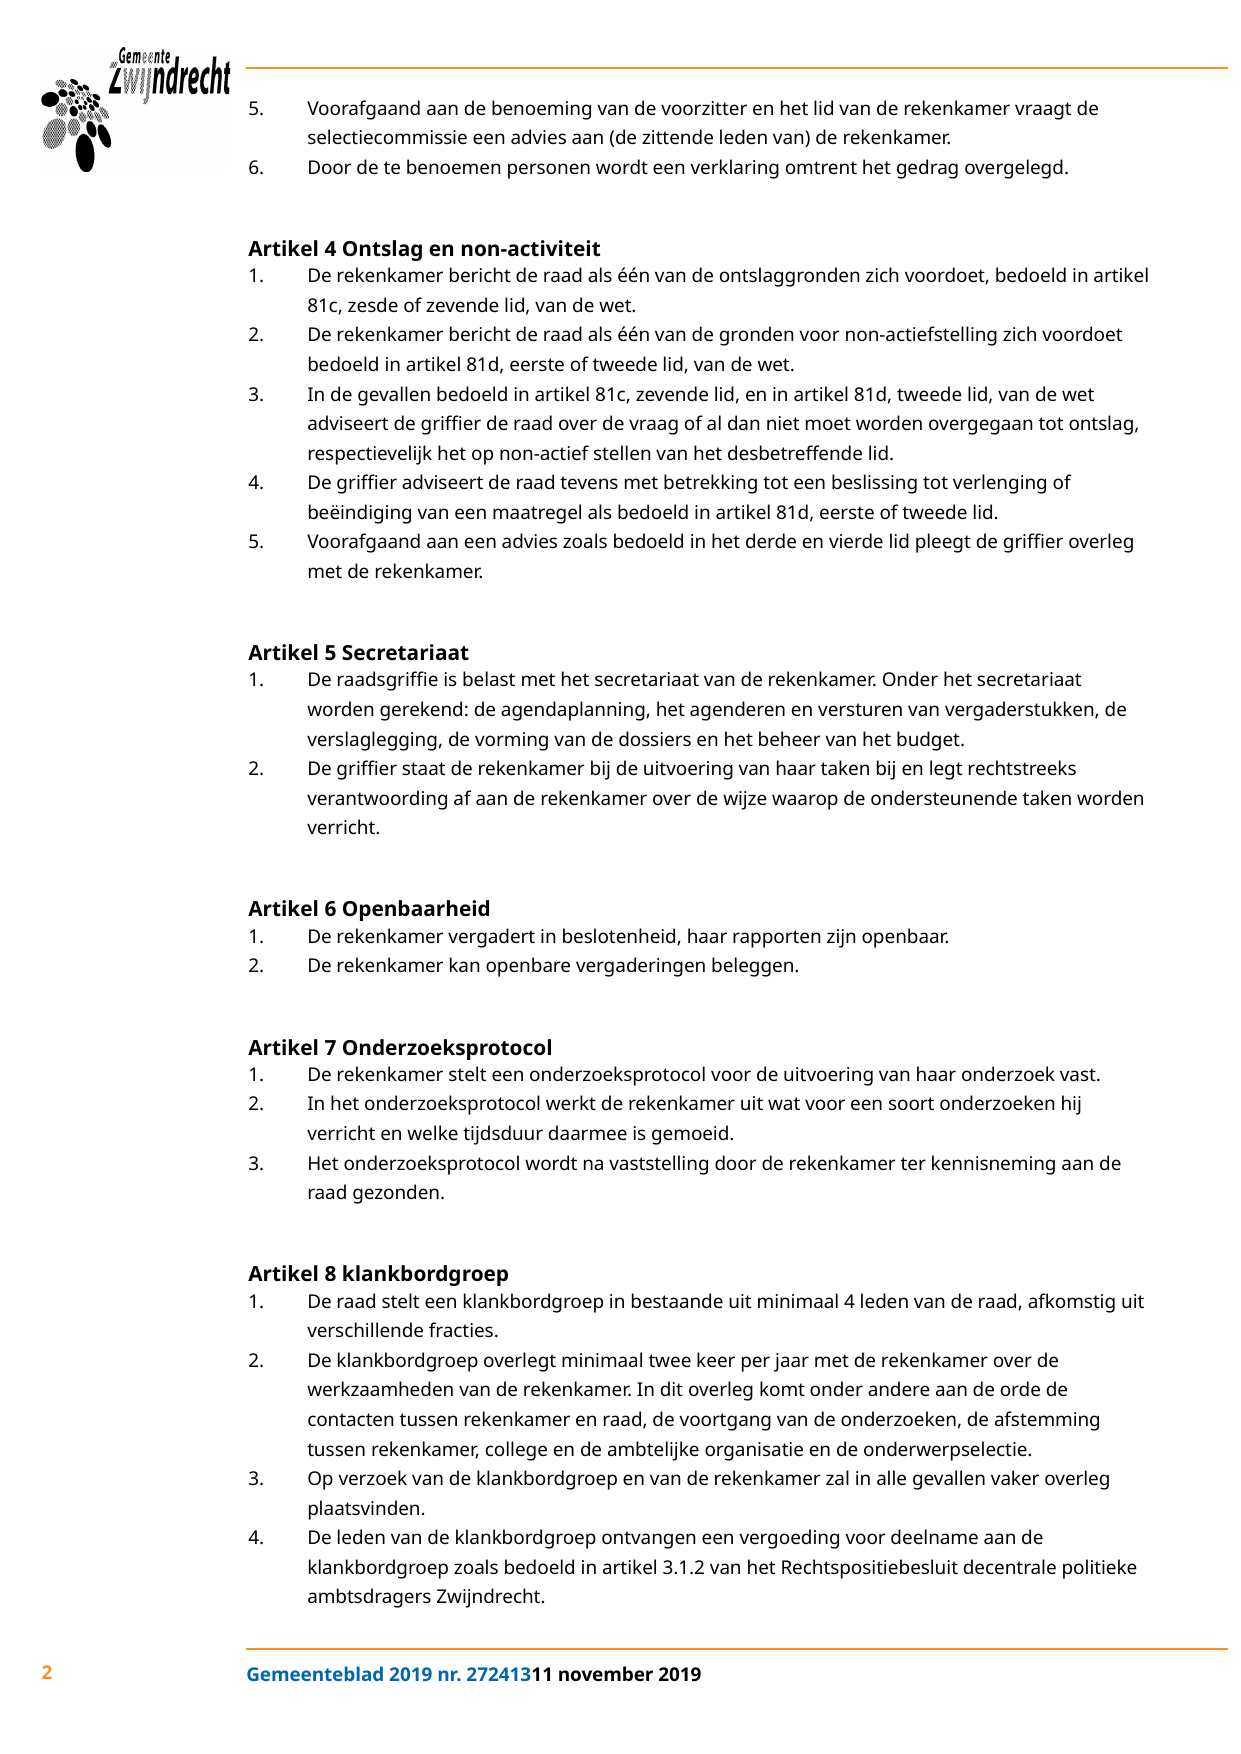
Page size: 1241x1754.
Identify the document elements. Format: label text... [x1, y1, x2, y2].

text Artikel 8 klankbordgroep [248, 1259, 1152, 1288]
picture [41, 47, 231, 172]
list Voorafgaand aan de benoeming van de voorzitter en het lid van de rekenkamer vraagt de selectiecommissie een advies aan (de zittende leden van) de rekenkamer. [248, 95, 1152, 150]
list De griffier adviseert de raad tevens met betrekking tot een beslissing tot verlenging of beëindiging van een maatregel als bedoeld in artikel 81d, eerste of tweede lid. [248, 469, 1152, 525]
list Op verzoek van de klankbordgroep en van de rekenkamer zal in alle gevallen vaker overleg plaatsvinden. [248, 1465, 1152, 1521]
text Artikel 7 Onderzoeksprotocol [248, 1033, 1152, 1061]
list De griffier staat de rekenkamer bij de uitvoering van haar taken bij en legt rechtstreeks verantwoording af aan de rekenkamer over de wijze waarop de ondersteunende taken worden verricht. [248, 755, 1152, 840]
list De rekenkamer bericht de raad als één van de gronden voor non-actiefstelling zich voordoet bedoeld in artikel 81d, eerste of tweede lid, van de wet. [248, 322, 1152, 377]
list Het onderzoeksprotocol wordt na vaststelling door de rekenkamer ter kennisneming aan de raad gezonden. [248, 1150, 1152, 1205]
list In het onderzoeksprotocol werkt de rekenkamer uit wat voor een soort onderzoeken hij verricht en welke tijdsduur daarmee is gemoeid. [248, 1091, 1152, 1146]
list De raadsgriffie is belast met het secretariaat van de rekenkamer. Onder het secretariaat worden gerekend: de agendaplanning, het agenderen en versturen van vergaderstukken, de verslaglegging, de vorming van de dossiers en het beheer van het budget. [248, 667, 1152, 752]
text Artikel 4 Ontslag en non-activiteit [248, 234, 1152, 262]
list Door de te benoemen personen wordt een verklaring omtrent het gedrag overgelegd. [248, 154, 1152, 180]
list Voorafgaand aan een advies zoals bedoeld in het derde en vierde lid pleegt de griffier overleg met de rekenkamer. [248, 529, 1152, 584]
text Artikel 6 Openbaarheid [248, 894, 1152, 923]
list De rekenkamer stelt een onderzoeksprotocol voor de uitvoering van haar onderzoek vast. [248, 1061, 1152, 1087]
list De rekenkamer kan openbare vergaderingen beleggen. [248, 953, 1152, 978]
list De rekenkamer vergadert in beslotenheid, haar rapporten zijn openbaar. [248, 923, 1152, 949]
list De klankbordgroep overlegt minimaal twee keer per jaar met de rekenkamer over de werkzaamheden van de rekenkamer. In dit overleg komt onder andere aan de orde de contacten tussen rekenkamer en raad, de voortgang van de onderzoeken, de afstemming tussen rekenkamer, college en de ambtelijke organisatie en de onderwerpselectie. [248, 1347, 1152, 1461]
list De leden van de klankbordgroep ontvangen een vergoeding voor deelname aan de klankbordgroep zoals bedoeld in artikel 3.1.2 van het Rechtspositiebesluit decentrale politieke ambtsdragers Zwijndrecht. [248, 1524, 1152, 1609]
list De rekenkamer bericht de raad als één van de ontslaggronden zich voordoet, bedoeld in artikel 81c, zesde of zevende lid, van de wet. [248, 262, 1152, 318]
list In de gevallen bedoeld in artikel 81c, zevende lid, en in artikel 81d, tweede lid, van de wet adviseert de griffier de raad over de vraag of al dan niet moet worden overgegaan tot ontslag, respectievelijk het op non-actief stellen van het desbetreffende lid. [248, 381, 1152, 466]
text Artikel 5 Secretariaat [248, 638, 1152, 667]
list De raad stelt een klankbordgroep in bestaande uit minimaal 4 leden van de raad, afkomstig uit verschillende fracties. [248, 1288, 1152, 1343]
